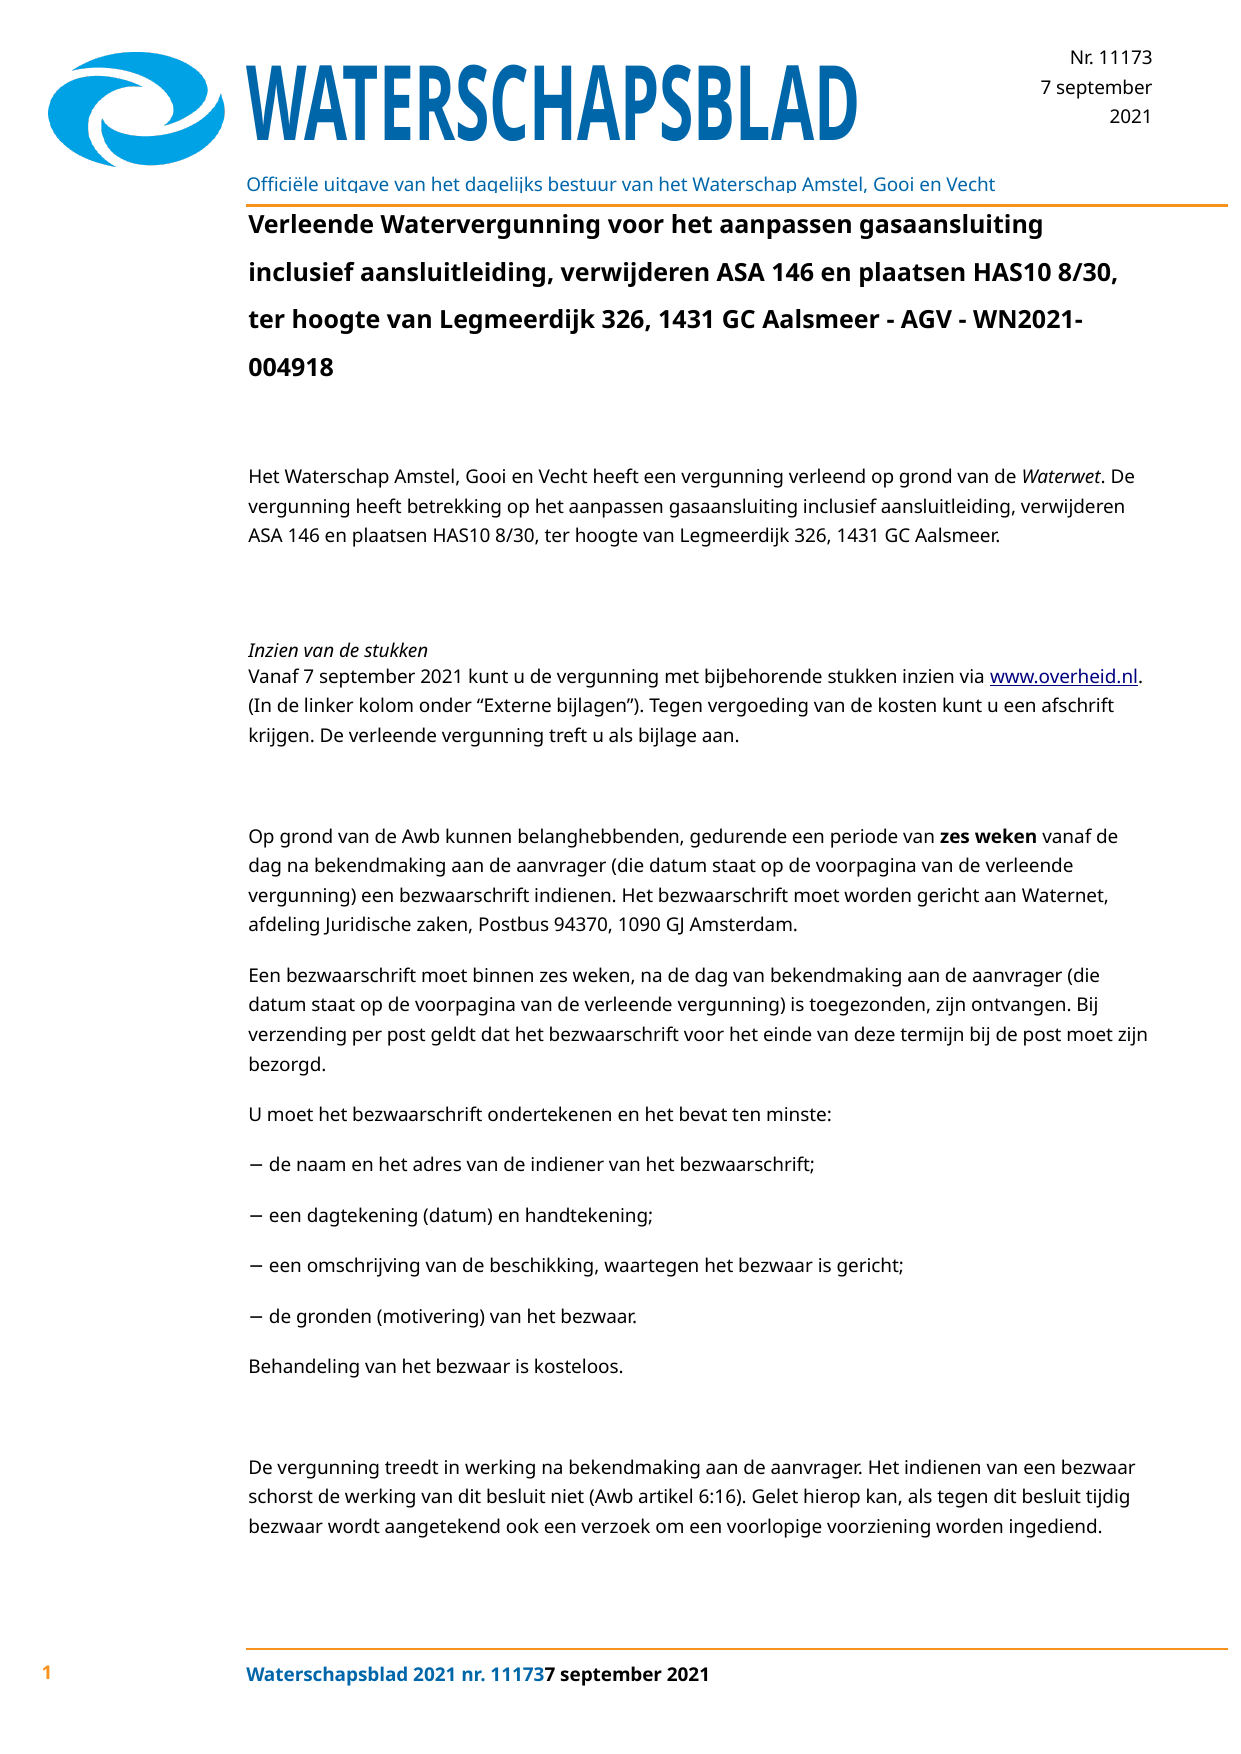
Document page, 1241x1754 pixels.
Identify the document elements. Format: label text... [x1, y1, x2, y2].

text Inzien van de stukken [248, 637, 1152, 663]
text Verleende Watervergunning voor het aanpassen gasaansluiting inclusief aansluitleiding, verwijderen ASA 146 en plaatsen HAS10 8/30, ter hoogte van Legmeerdijk 326, 1431 GC Aalsmeer - AGV - WN2021-004918 [248, 207, 1152, 384]
text Op grond van de Awb kunnen belanghebbenden, gedurende een periode van zes weken vanaf de dag na bekendmaking aan de aanvrager (die datum staat op de voorpagina van de verleende vergunning) een bezwaarschrift indienen. Het bezwaarschrift moet worden gericht aan Waternet, afdeling Juridische zaken, Postbus 94370, 1090 GJ Amsterdam. [248, 823, 1152, 937]
text Het Waterschap Amstel, Gooi en Vecht heeft een vergunning verleend op grond van de Waterwet. De vergunning heeft betrekking op het aanpassen gasaansluiting inclusief aansluitleiding, verwijderen ASA 146 en plaatsen HAS10 8/30, ter hoogte van Legmeerdijk 326, 1431 GC Aalsmeer. [248, 463, 1152, 548]
text − een omschrijving van de beschikking, waartegen het bezwaar is gericht; [248, 1252, 1152, 1278]
text Vanaf 7 september 2021 kunt u de vergunning met bijbehorende stukken inzien via www.overheid.nl. (In de linker kolom onder “Externe bijlagen”). Tegen vergoeding van de kosten kunt u een afschrift krijgen. De verleende vergunning treft u als bijlage aan. [248, 663, 1152, 748]
text Behandeling van het bezwaar is kosteloos. [248, 1353, 1152, 1379]
text − de naam en het adres van de indiener van het bezwaarschrift; [248, 1152, 1152, 1177]
text − een dagtekening (datum) en handtekening; [248, 1202, 1152, 1228]
text De vergunning treedt in werking na bekendmaking aan de aanvrager. Het indienen van een bezwaar schorst de werking van dit besluit niet (Awb artikel 6:16). Gelet hierop kan, als tegen dit besluit tijdig bezwaar wordt aangetekend ook een verzoek om een voorlopige voorziening worden ingediend. [248, 1454, 1152, 1539]
text U moet het bezwaarschrift ondertekenen en het bevat ten minste: [248, 1101, 1152, 1127]
text Een bezwaarschrift moet binnen zes weken, na de dag van bekendmaking aan de aanvrager (die datum staat op de voorpagina van de verleende vergunning) is toegezonden, zijn ontvangen. Bij verzending per post geldt dat het bezwaarschrift voor het einde van deze termijn bij de post moet zijn bezorgd. [248, 962, 1152, 1076]
picture [41, 47, 231, 172]
text − de gronden (motivering) van het bezwaar. [248, 1303, 1152, 1328]
